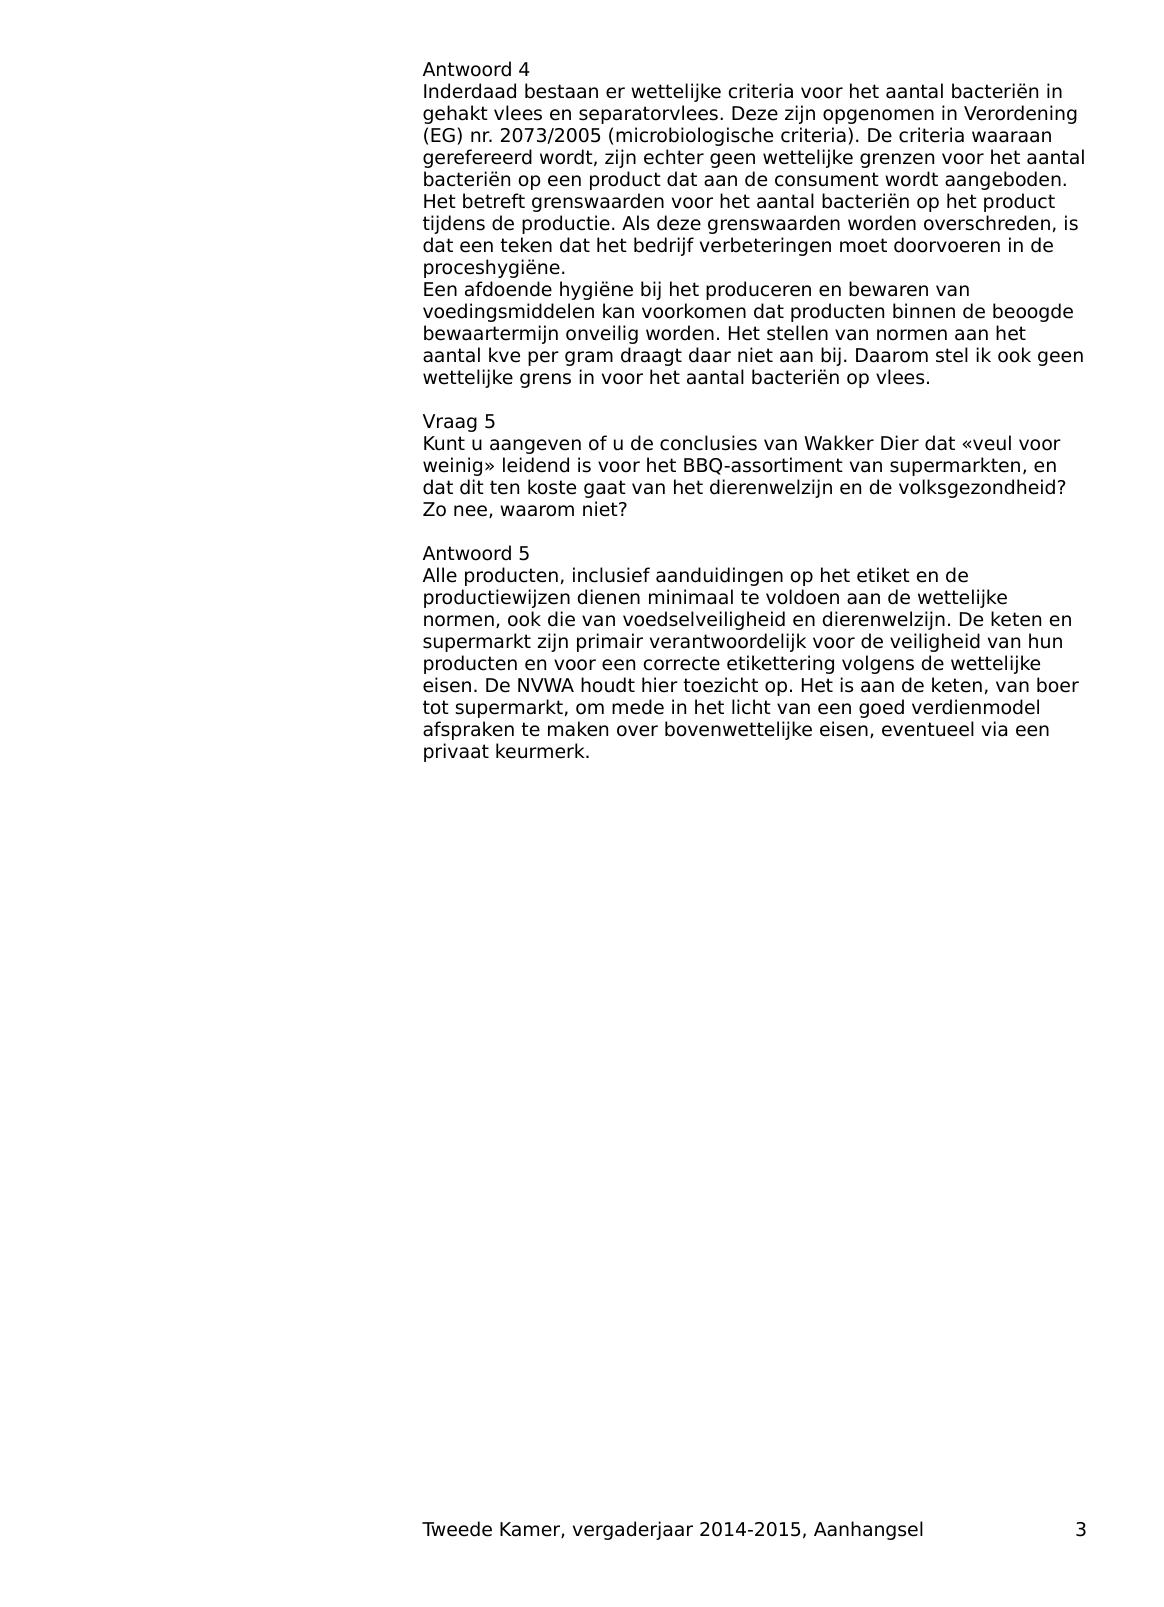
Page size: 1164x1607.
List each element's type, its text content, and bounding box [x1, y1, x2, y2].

text Een afdoende hygiëne bij het produceren en bewaren van voedingsmiddelen kan voorkomen dat producten binnen de beoogde bewaartermijn onveilig worden. Het stellen van normen aan het aantal kve per gram draagt daar niet aan bij. Daarom stel ik ook geen wettelijke grens in voor het aantal bacteriën op vlees. [422, 279, 1087, 389]
text Inderdaad bestaan er wettelijke criteria voor het aantal bacteriën in gehakt vlees en separatorvlees. Deze zijn opgenomen in Verordening (EG) nr. 2073/2005 (microbiologische criteria). De criteria waaraan gerefereerd wordt, zijn echter geen wettelijke grenzen voor het aantal bacteriën op een product dat aan de consument wordt aangeboden. Het betreft grenswaarden voor het aantal bacteriën op het product tijdens de productie. Als deze grenswaarden worden overschreden, is dat een teken dat het bedrijf verbeteringen moet doorvoeren in de proceshygiëne. [422, 81, 1087, 279]
text Antwoord 5 [422, 543, 1087, 565]
text Antwoord 4 [422, 59, 1087, 81]
text Kunt u aangeven of u de conclusies van Wakker Dier dat «veul voor weinig» leidend is voor het BBQ-assortiment van supermarkten, en dat dit ten koste gaat van het dierenwelzijn en de volksgezondheid? Zo nee, waarom niet? [422, 433, 1087, 521]
text Vraag 5 [422, 411, 1087, 433]
text Alle producten, inclusief aanduidingen op het etiket en de productiewijzen dienen minimaal te voldoen aan de wettelijke normen, ook die van voedselveiligheid en dierenwelzijn. De keten en supermarkt zijn primair verantwoordelijk voor de veiligheid van hun producten en voor een correcte etikettering volgens de wettelijke eisen. De NVWA houdt hier toezicht op. Het is aan de keten, van boer tot supermarkt, om mede in het licht van een goed verdienmodel afspraken te maken over bovenwettelijke eisen, eventueel via een privaat keurmerk. [422, 565, 1087, 763]
